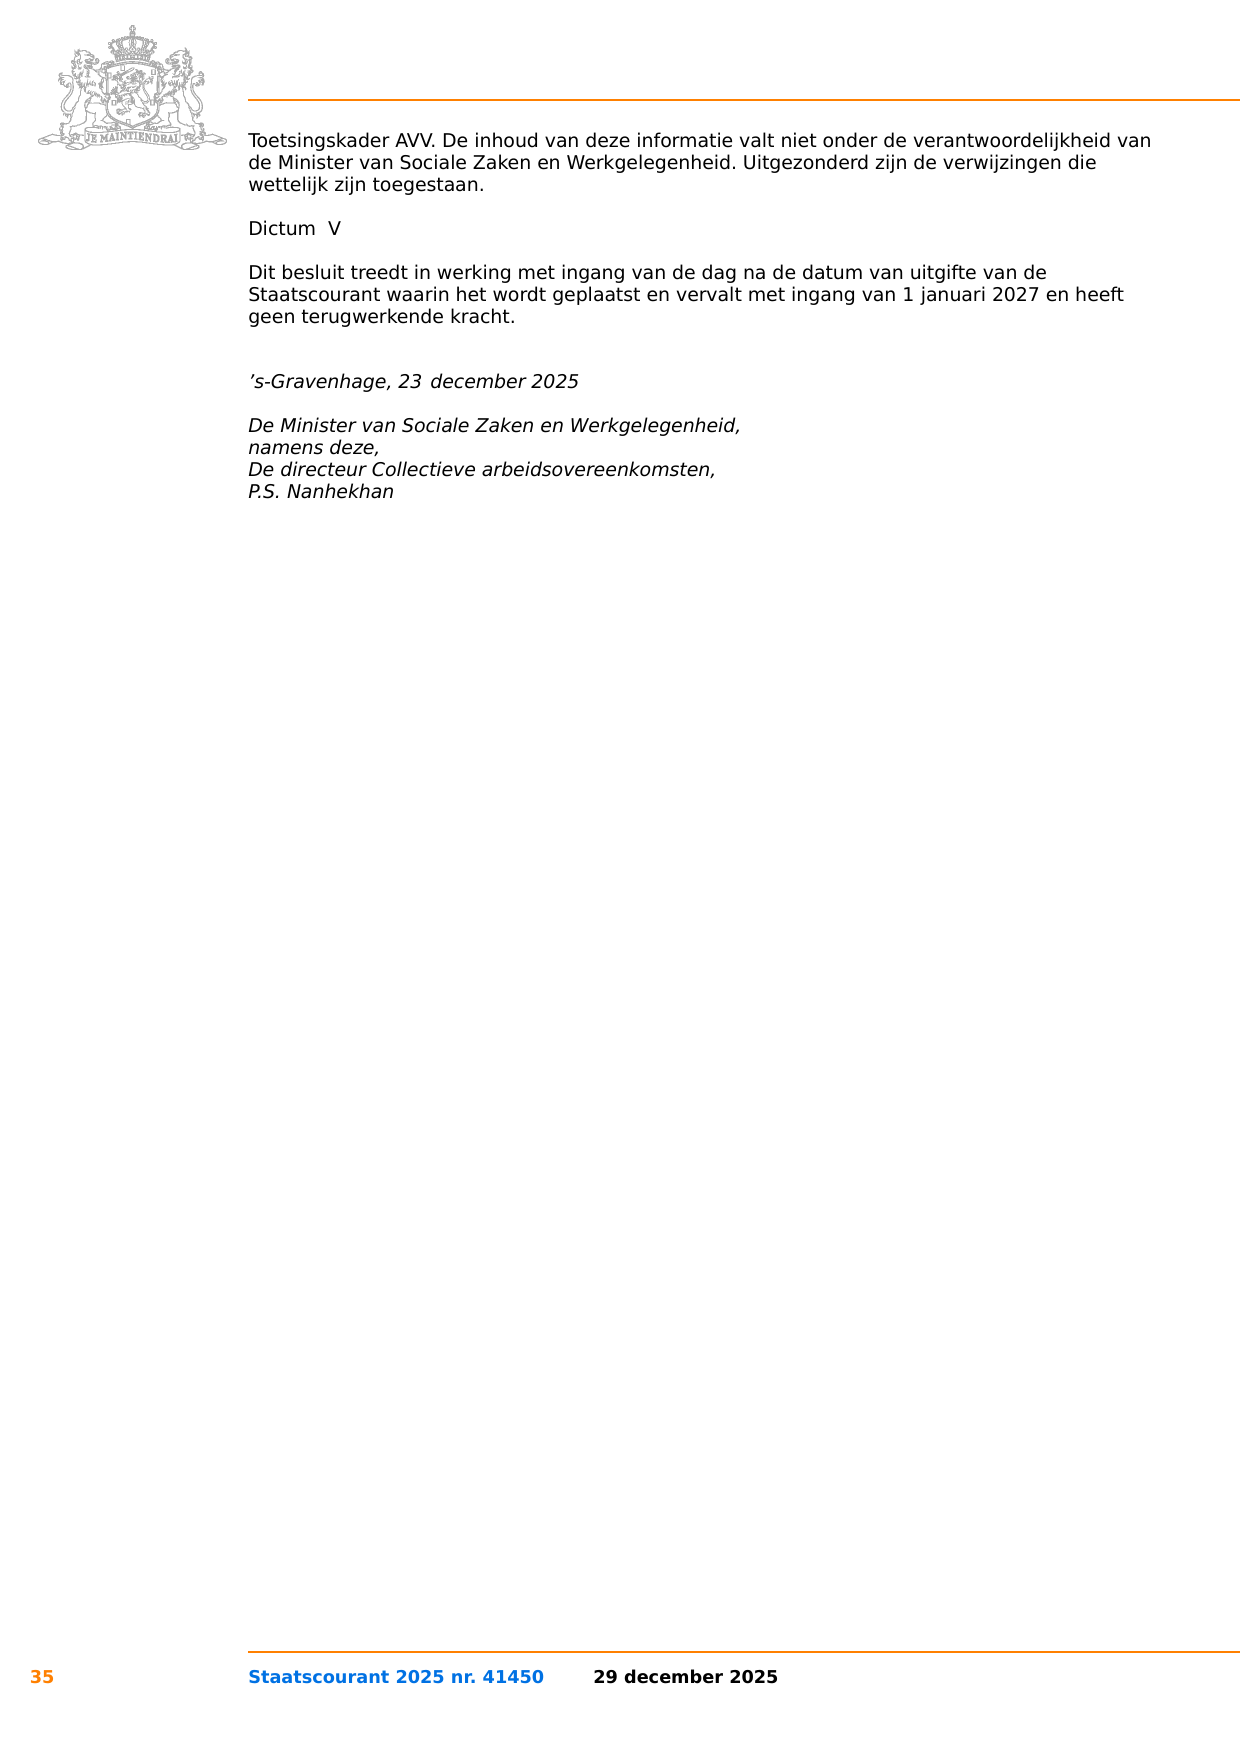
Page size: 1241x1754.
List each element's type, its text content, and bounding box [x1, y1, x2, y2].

text ’s-Gravenhage, 23 december 2025 [248, 371, 1163, 393]
text Toetsingskader AVV. De inhoud van deze informatie valt niet onder de verantwoordelijkheid van de Minister van Sociale Zaken en Werkgelegenheid. Uitgezonderd zijn de verwijzingen die wettelijk zijn toegestaan. [248, 130, 1163, 196]
text De Minister van Sociale Zaken en Werkgelegenheid, namens deze, De directeur Collectieve arbeidsovereenkomsten, P.S. Nanhekhan [248, 415, 1163, 503]
picture [38, 25, 227, 150]
text Dit besluit treedt in werking met ingang van de dag na de datum van uitgifte van de Staatscourant waarin het wordt geplaatst en vervalt met ingang van 1 januari 2027 en heeft geen terugwerkende kracht. [248, 262, 1163, 327]
text Dictum V [248, 218, 1163, 240]
